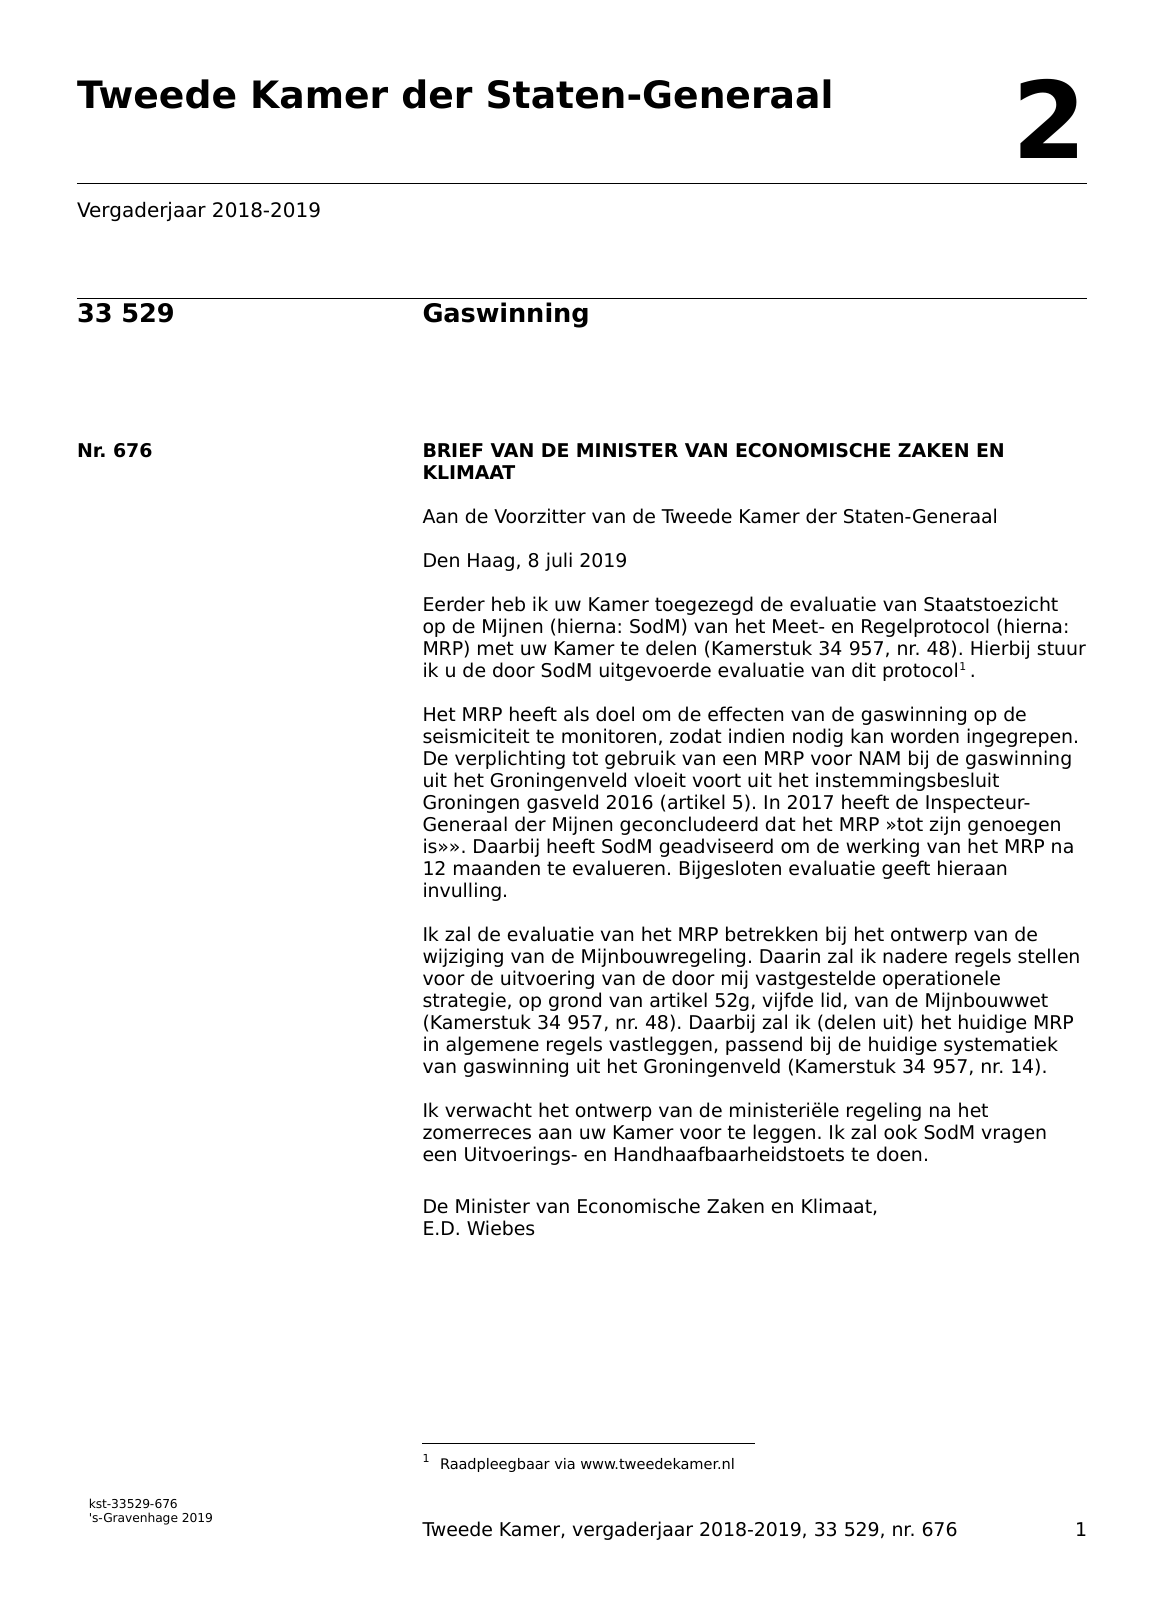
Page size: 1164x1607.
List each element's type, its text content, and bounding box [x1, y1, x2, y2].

text 's-Gravenhage 2019 [88, 1511, 323, 1525]
text Aan de Voorzitter van de Tweede Kamer der Staten-Generaal [422, 506, 1087, 528]
subtitle 33 529 Gaswinning [77, 299, 1087, 329]
text Eerder heb ik uw Kamer toegezegd de evaluatie van Staatstoezicht op de Mijnen (hierna: SodM) van het Meet- en Regelprotocol (hierna: MRP) met uw Kamer te delen (Kamerstuk 34 957, nr. 48). Hierbij stuur ik u de door SodM uitgevoerde evaluatie van dit protocol. [422, 594, 1087, 682]
text De Minister van Economische Zaken en Klimaat, E.D. Wiebes [422, 1196, 1087, 1240]
text Raadpleegbaar via www.tweedekamer.nl [422, 1452, 1087, 1474]
subtitle Nr. 676 BRIEF VAN DE MINISTER VAN ECONOMISCHE ZAKEN EN KLIMAAT [77, 440, 1087, 484]
text Het MRP heeft als doel om de effecten van de gaswinning op de seismiciteit te monitoren, zodat indien nodig kan worden ingegrepen. De verplichting tot gebruik van een MRP voor NAM bij de gaswinning uit het Groningenveld vloeit voort uit het instemmingsbesluit Groningen gasveld 2016 (artikel 5). In 2017 heeft de Inspecteur-Generaal der Mijnen geconcludeerd dat het MRP »tot zijn genoegen is»». Daarbij heeft SodM geadviseerd om de werking van het MRP na 12 maanden te evalueren. Bijgesloten evaluatie geeft hieraan invulling. [422, 704, 1087, 902]
table_header Tweede Kamer der Staten-Generaal [77, 59, 886, 183]
text Den Haag, 8 juli 2019 [422, 550, 1087, 572]
table_cell Vergaderjaar 2018-2019 [77, 184, 1087, 298]
table_header 2 [886, 59, 1087, 183]
text Ik zal de evaluatie van het MRP betrekken bij het ontwerp van de wijziging van de Mijnbouwregeling. Daarin zal ik nadere regels stellen voor de uitvoering van de door mij vastgestelde operationele strategie, op grond van artikel 52g, vijfde lid, van de Mijnbouwwet (Kamerstuk 34 957, nr. 48). Daarbij zal ik (delen uit) het huidige MRP in algemene regels vastleggen, passend bij de huidige systematiek van gaswinning uit het Groningenveld (Kamerstuk 34 957, nr. 14). [422, 924, 1087, 1078]
text Ik verwacht het ontwerp van de ministeriële regeling na het zomerreces aan uw Kamer voor te leggen. Ik zal ook SodM vragen een Uitvoerings- en Handhaafbaarheidstoets te doen. [422, 1100, 1087, 1166]
text kst-33529-676 [88, 1497, 323, 1511]
